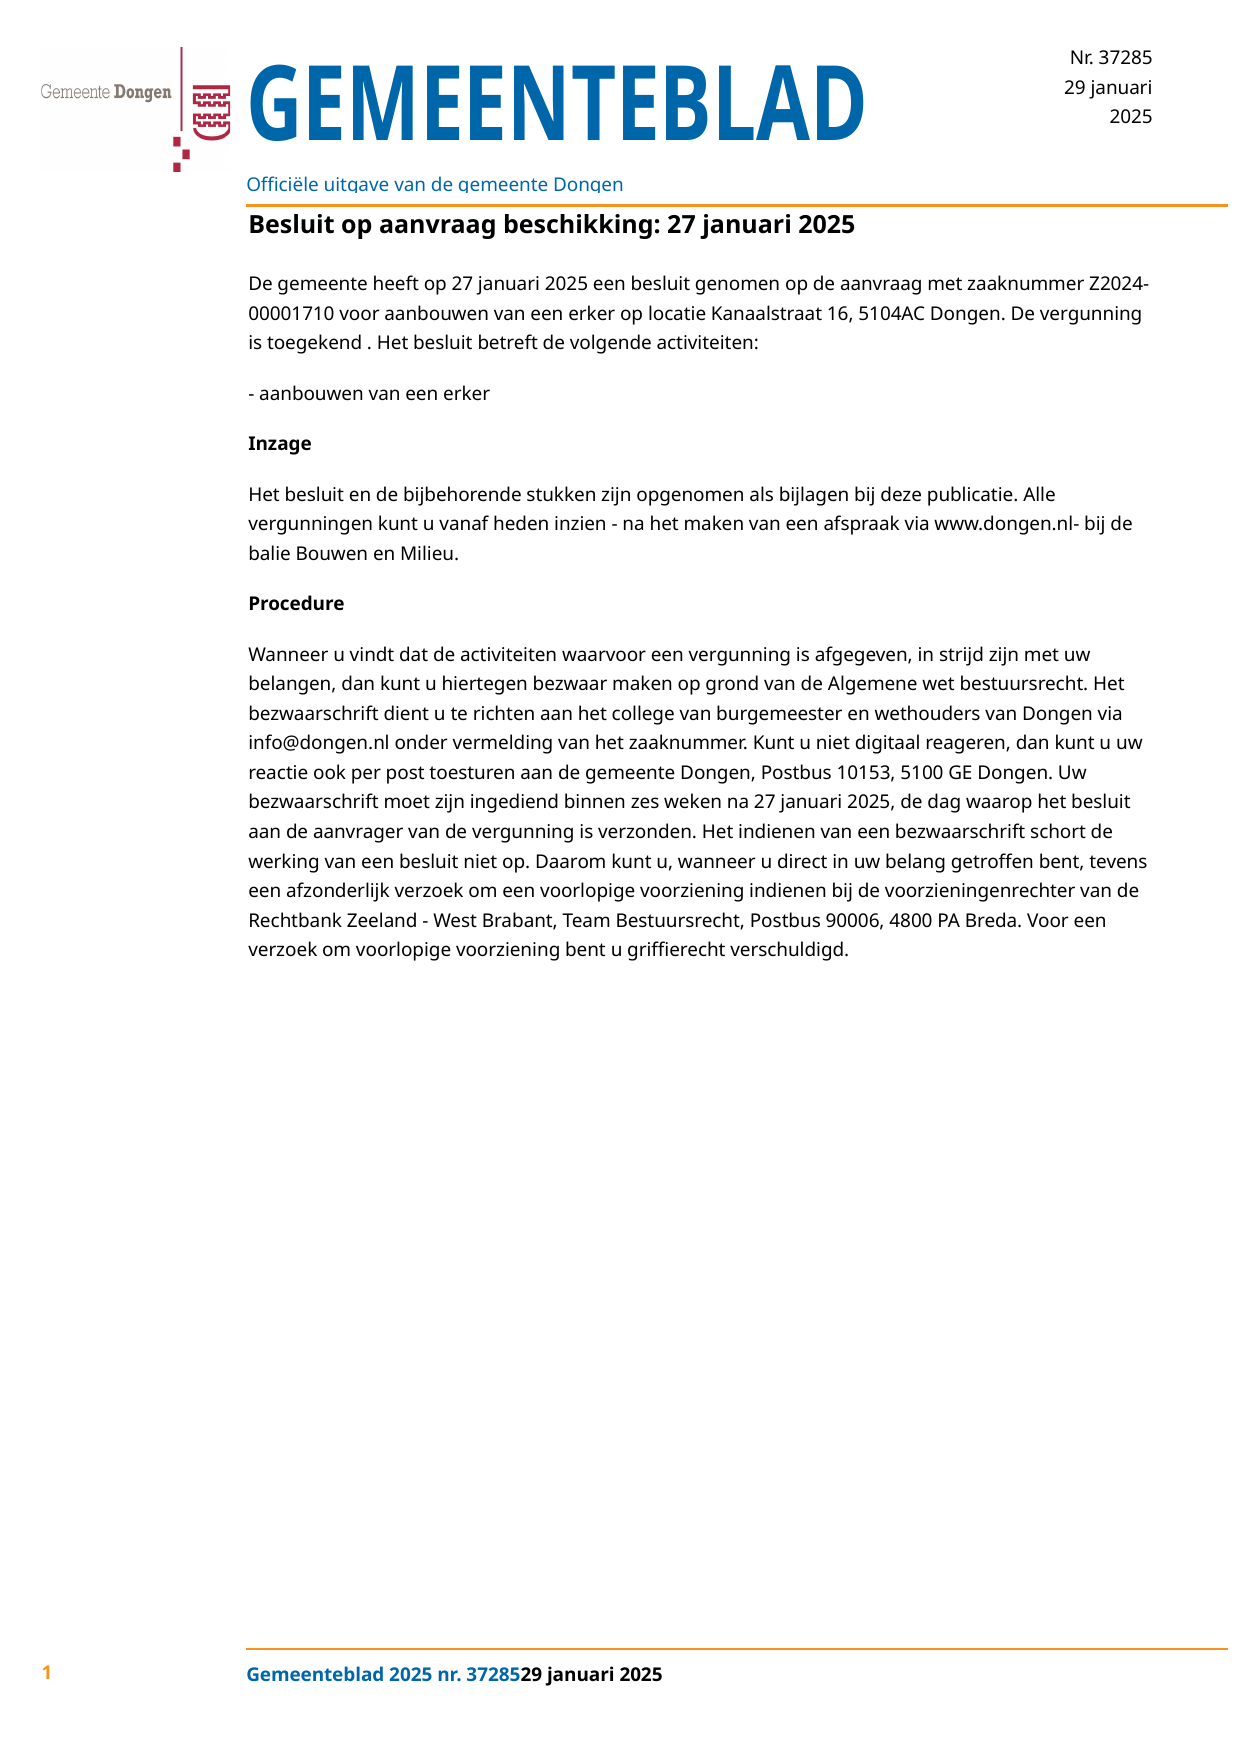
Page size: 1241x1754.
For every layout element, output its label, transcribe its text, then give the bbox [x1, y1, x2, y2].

text Procedure [248, 590, 1152, 616]
text Het besluit en de bijbehorende stukken zijn opgenomen als bijlagen bij deze publicatie. Alle vergunningen kunt u vanaf heden inzien - na het maken van een afspraak via www.dongen.nl- bij de balie Bouwen en Milieu. [248, 481, 1152, 566]
text Inzage [248, 430, 1152, 456]
text Besluit op aanvraag beschikking: 27 januari 2025 [248, 207, 1152, 241]
picture [41, 47, 231, 172]
text - aanbouwen van een erker [248, 380, 1152, 406]
text De gemeente heeft op 27 januari 2025 een besluit genomen op de aanvraag met zaaknummer Z2024-00001710 voor aanbouwen van een erker op locatie Kanaalstraat 16, 5104AC Dongen. De vergunning is toegekend . Het besluit betreft de volgende activiteiten: [248, 270, 1152, 355]
text Wanneer u vindt dat de activiteiten waarvoor een vergunning is afgegeven, in strijd zijn met uw belangen, dan kunt u hiertegen bezwaar maken op grond van de Algemene wet bestuursrecht. Het bezwaarschrift dient u te richten aan het college van burgemeester en wethouders van Dongen via info@dongen.nl onder vermelding van het zaaknummer. Kunt u niet digitaal reageren, dan kunt u uw reactie ook per post toesturen aan de gemeente Dongen, Postbus 10153, 5100 GE Dongen. Uw bezwaarschrift moet zijn ingediend binnen zes weken na 27 januari 2025, de dag waarop het besluit aan de aanvrager van de vergunning is verzonden. Het indienen van een bezwaarschrift schort de werking van een besluit niet op. Daarom kunt u, wanneer u direct in uw belang getroffen bent, tevens een afzonderlijk verzoek om een voorlopige voorziening indienen bij de voorzieningenrechter van de Rechtbank Zeeland - West Brabant, Team Bestuursrecht, Postbus 90006, 4800 PA Breda. Voor een verzoek om voorlopige voorziening bent u griffierecht verschuldigd. [248, 641, 1152, 962]
